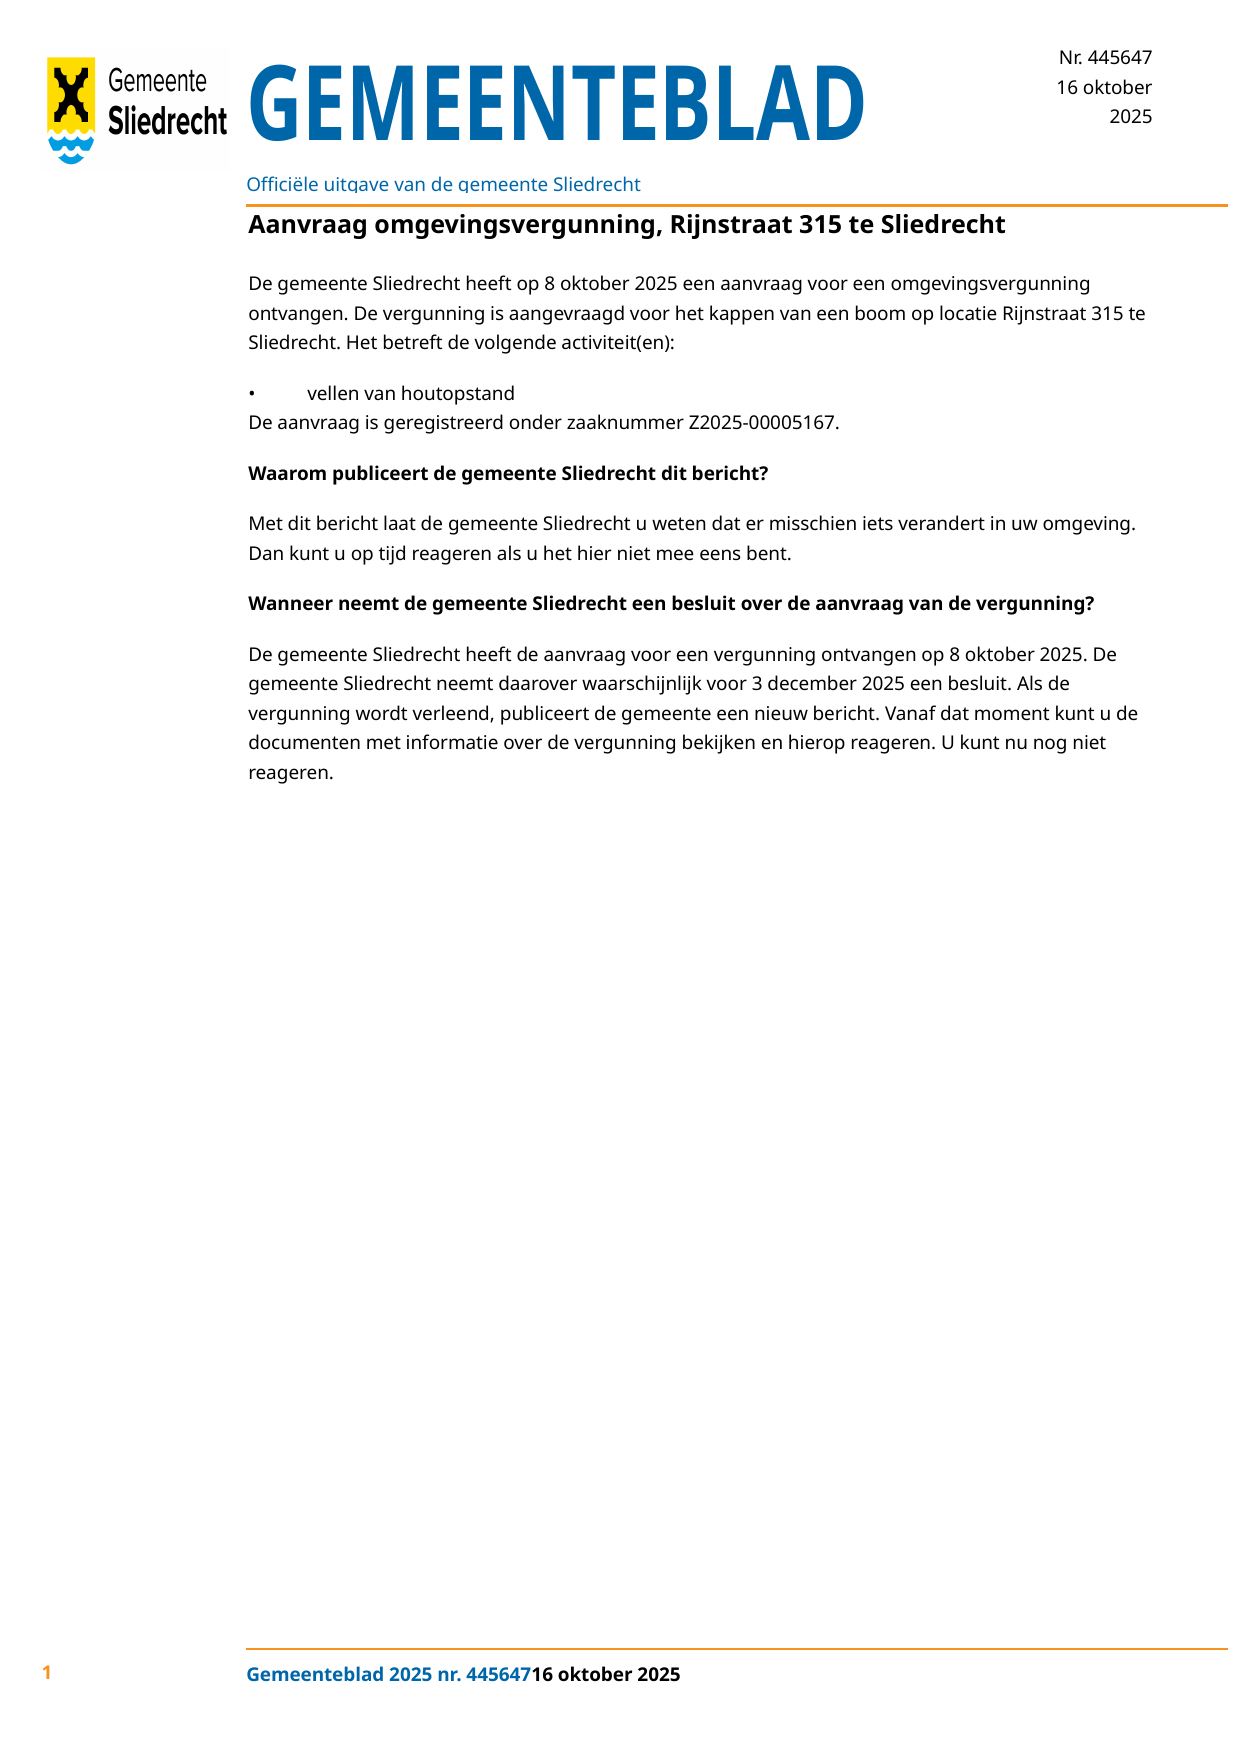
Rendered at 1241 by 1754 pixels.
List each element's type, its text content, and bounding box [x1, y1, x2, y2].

text Met dit bericht laat de gemeente Sliedrecht u weten dat er misschien iets verandert in uw omgeving. Dan kunt u op tijd reageren als u het hier niet mee eens bent. [248, 510, 1152, 566]
text Waarom publiceert de gemeente Sliedrecht dit bericht? [248, 460, 1152, 486]
text De aanvraag is geregistreerd onder zaaknummer Z2025-00005167. [248, 409, 1152, 435]
text De gemeente Sliedrecht heeft de aanvraag voor een vergunning ontvangen op 8 oktober 2025. De gemeente Sliedrecht neemt daarover waarschijnlijk voor 3 december 2025 een besluit. Als de vergunning wordt verleend, publiceert de gemeente een nieuw bericht. Vanaf dat moment kunt u de documenten met informatie over de vergunning bekijken en hierop reageren. U kunt nu nog niet reageren. [248, 641, 1152, 785]
text De gemeente Sliedrecht heeft op 8 oktober 2025 een aanvraag voor een omgevingsvergunning ontvangen. De vergunning is aangevraagd voor het kappen van een boom op locatie Rijnstraat 315 te Sliedrecht. Het betreft de volgende activiteit(en): [248, 270, 1152, 355]
text Wanneer neemt de gemeente Sliedrecht een besluit over de aanvraag van de vergunning? [248, 590, 1152, 616]
list vellen van houtopstand [248, 380, 1152, 406]
picture [41, 47, 231, 172]
text Aanvraag omgevingsvergunning, Rijnstraat 315 te Sliedrecht [248, 207, 1152, 241]
